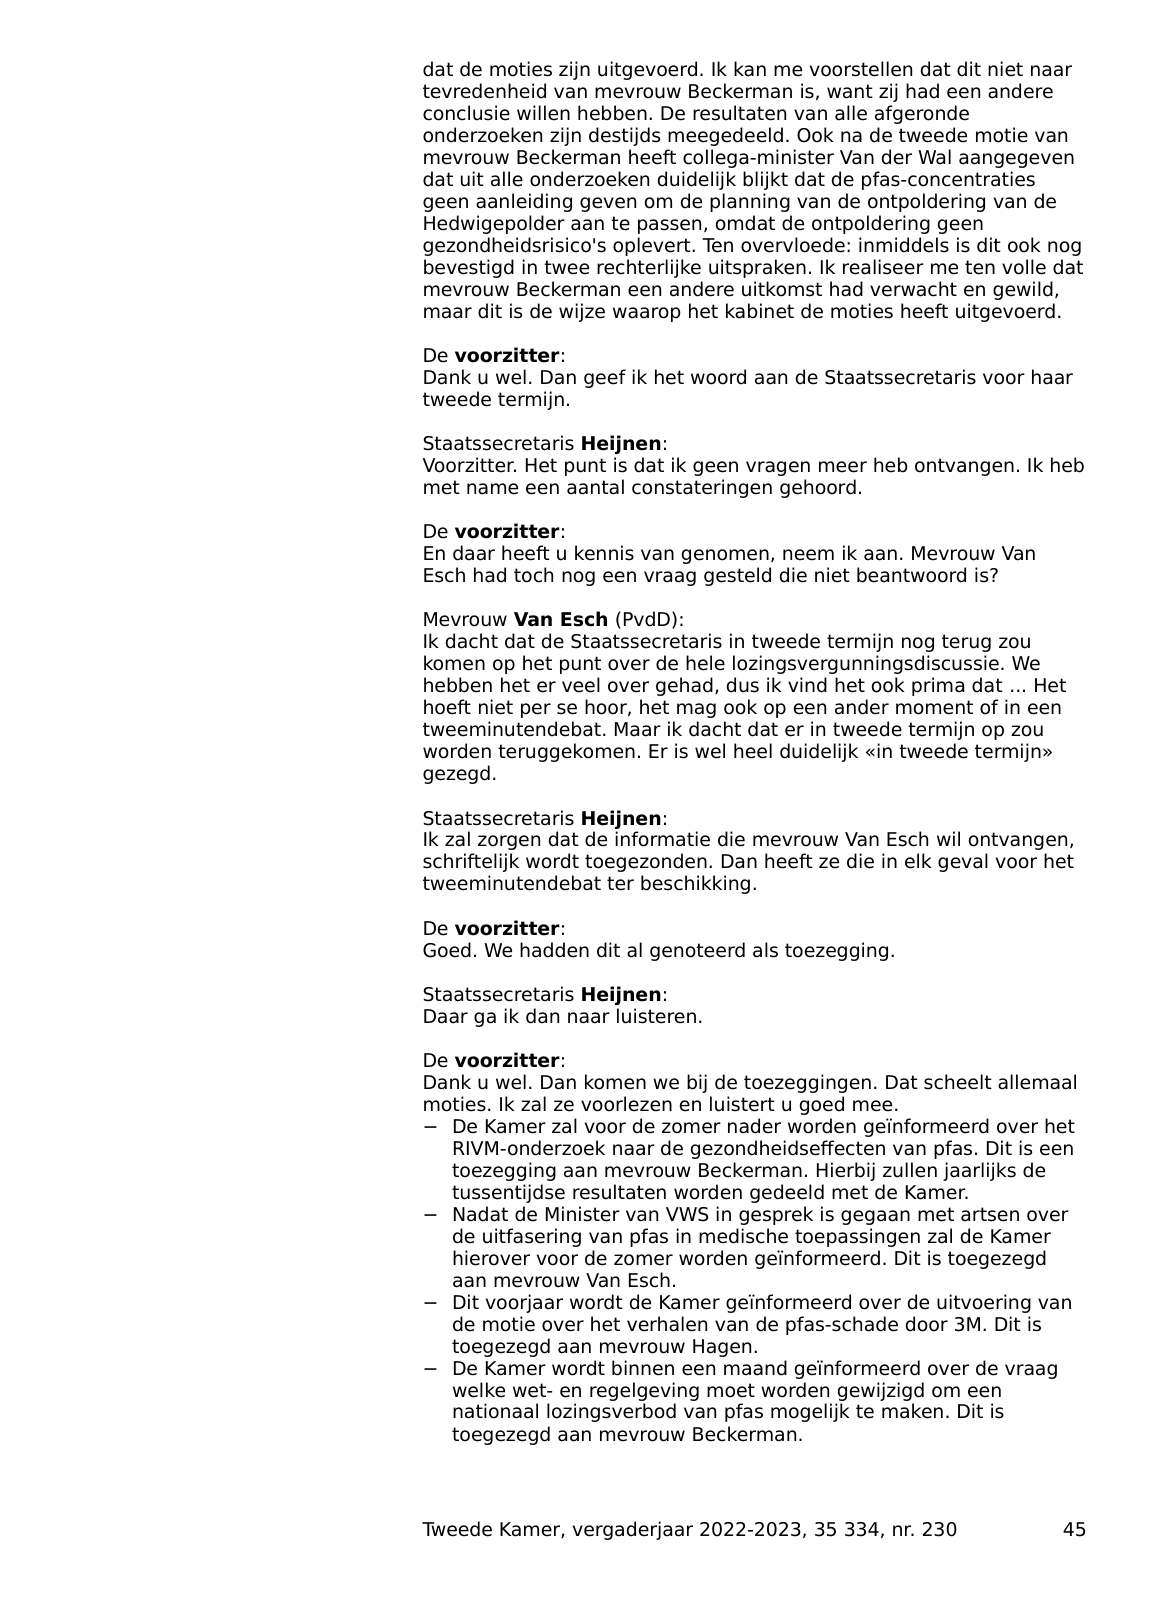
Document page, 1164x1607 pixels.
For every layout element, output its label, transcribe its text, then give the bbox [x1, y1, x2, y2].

text Ik dacht dat de Staatssecretaris in tweede termijn nog terug zou komen op het punt over de hele lozingsvergunningsdiscussie. We hebben het er veel over gehad, dus ik vind het ook prima dat ... Het hoeft niet per se hoor, het mag ook op een ander moment of in een tweeminutendebat. Maar ik dacht dat er in tweede termijn op zou worden teruggekomen. Er is wel heel duidelijk «in tweede termijn» gezegd. [422, 631, 1087, 785]
text De voorzitter: [422, 345, 1087, 367]
text De voorzitter: [422, 917, 1087, 939]
text − Dit voorjaar wordt de Kamer geïnformeerd over de uitvoering van de motie over het verhalen van de pfas-schade door 3M. Dit is toegezegd aan mevrouw Hagen. [422, 1292, 1087, 1357]
text Voorzitter. Het punt is dat ik geen vragen meer heb ontvangen. Ik heb met name een aantal constateringen gehoord. [422, 455, 1087, 499]
text Staatssecretaris Heijnen: [422, 807, 1087, 829]
text Staatssecretaris Heijnen: [422, 984, 1087, 1006]
text − Nadat de Minister van VWS in gesprek is gegaan met artsen over de uitfasering van pfas in medische toepassingen zal de Kamer hierover voor de zomer worden geïnformeerd. Dit is toegezegd aan mevrouw Van Esch. [422, 1204, 1087, 1292]
text Staatssecretaris Heijnen: [422, 433, 1087, 455]
text En daar heeft u kennis van genomen, neem ik aan. Mevrouw Van Esch had toch nog een vraag gesteld die niet beantwoord is? [422, 543, 1087, 587]
text De voorzitter: [422, 1050, 1087, 1072]
text Daar ga ik dan naar luisteren. [422, 1006, 1087, 1028]
text − De Kamer wordt binnen een maand geïnformeerd over de vraag welke wet- en regelgeving moet worden gewijzigd om een nationaal lozingsverbod van pfas mogelijk te maken. Dit is toegezegd aan mevrouw Beckerman. [422, 1357, 1087, 1445]
text − De Kamer zal voor de zomer nader worden geïnformeerd over het RIVM-onderzoek naar de gezondheidseffecten van pfas. Dit is een toezegging aan mevrouw Beckerman. Hierbij zullen jaarlijks de tussentijdse resultaten worden gedeeld met de Kamer. [422, 1116, 1087, 1204]
text Mevrouw Van Esch (PvdD): [422, 609, 1087, 631]
text De voorzitter: [422, 521, 1087, 543]
text Goed. We hadden dit al genoteerd als toezegging. [422, 939, 1087, 961]
text Ik zal zorgen dat de informatie die mevrouw Van Esch wil ontvangen, schriftelijk wordt toegezonden. Dan heeft ze die in elk geval voor het tweeminutendebat ter beschikking. [422, 829, 1087, 895]
text dat de moties zijn uitgevoerd. Ik kan me voorstellen dat dit niet naar tevredenheid van mevrouw Beckerman is, want zij had een andere conclusie willen hebben. De resultaten van alle afgeronde onderzoeken zijn destijds meegedeeld. Ook na de tweede motie van mevrouw Beckerman heeft collega-minister Van der Wal aangegeven dat uit alle onderzoeken duidelijk blijkt dat de pfas-concentraties geen aanleiding geven om de planning van de ontpoldering van de Hedwigepolder aan te passen, omdat de ontpoldering geen gezondheidsrisico's oplevert. Ten overvloede: inmiddels is dit ook nog bevestigd in twee rechterlijke uitspraken. Ik realiseer me ten volle dat mevrouw Beckerman een andere uitkomst had verwacht en gewild, maar dit is de wijze waarop het kabinet de moties heeft uitgevoerd. [422, 59, 1087, 323]
text Dank u wel. Dan komen we bij de toezeggingen. Dat scheelt allemaal moties. Ik zal ze voorlezen en luistert u goed mee. [422, 1072, 1087, 1116]
text Dank u wel. Dan geef ik het woord aan de Staatssecretaris voor haar tweede termijn. [422, 367, 1087, 411]
